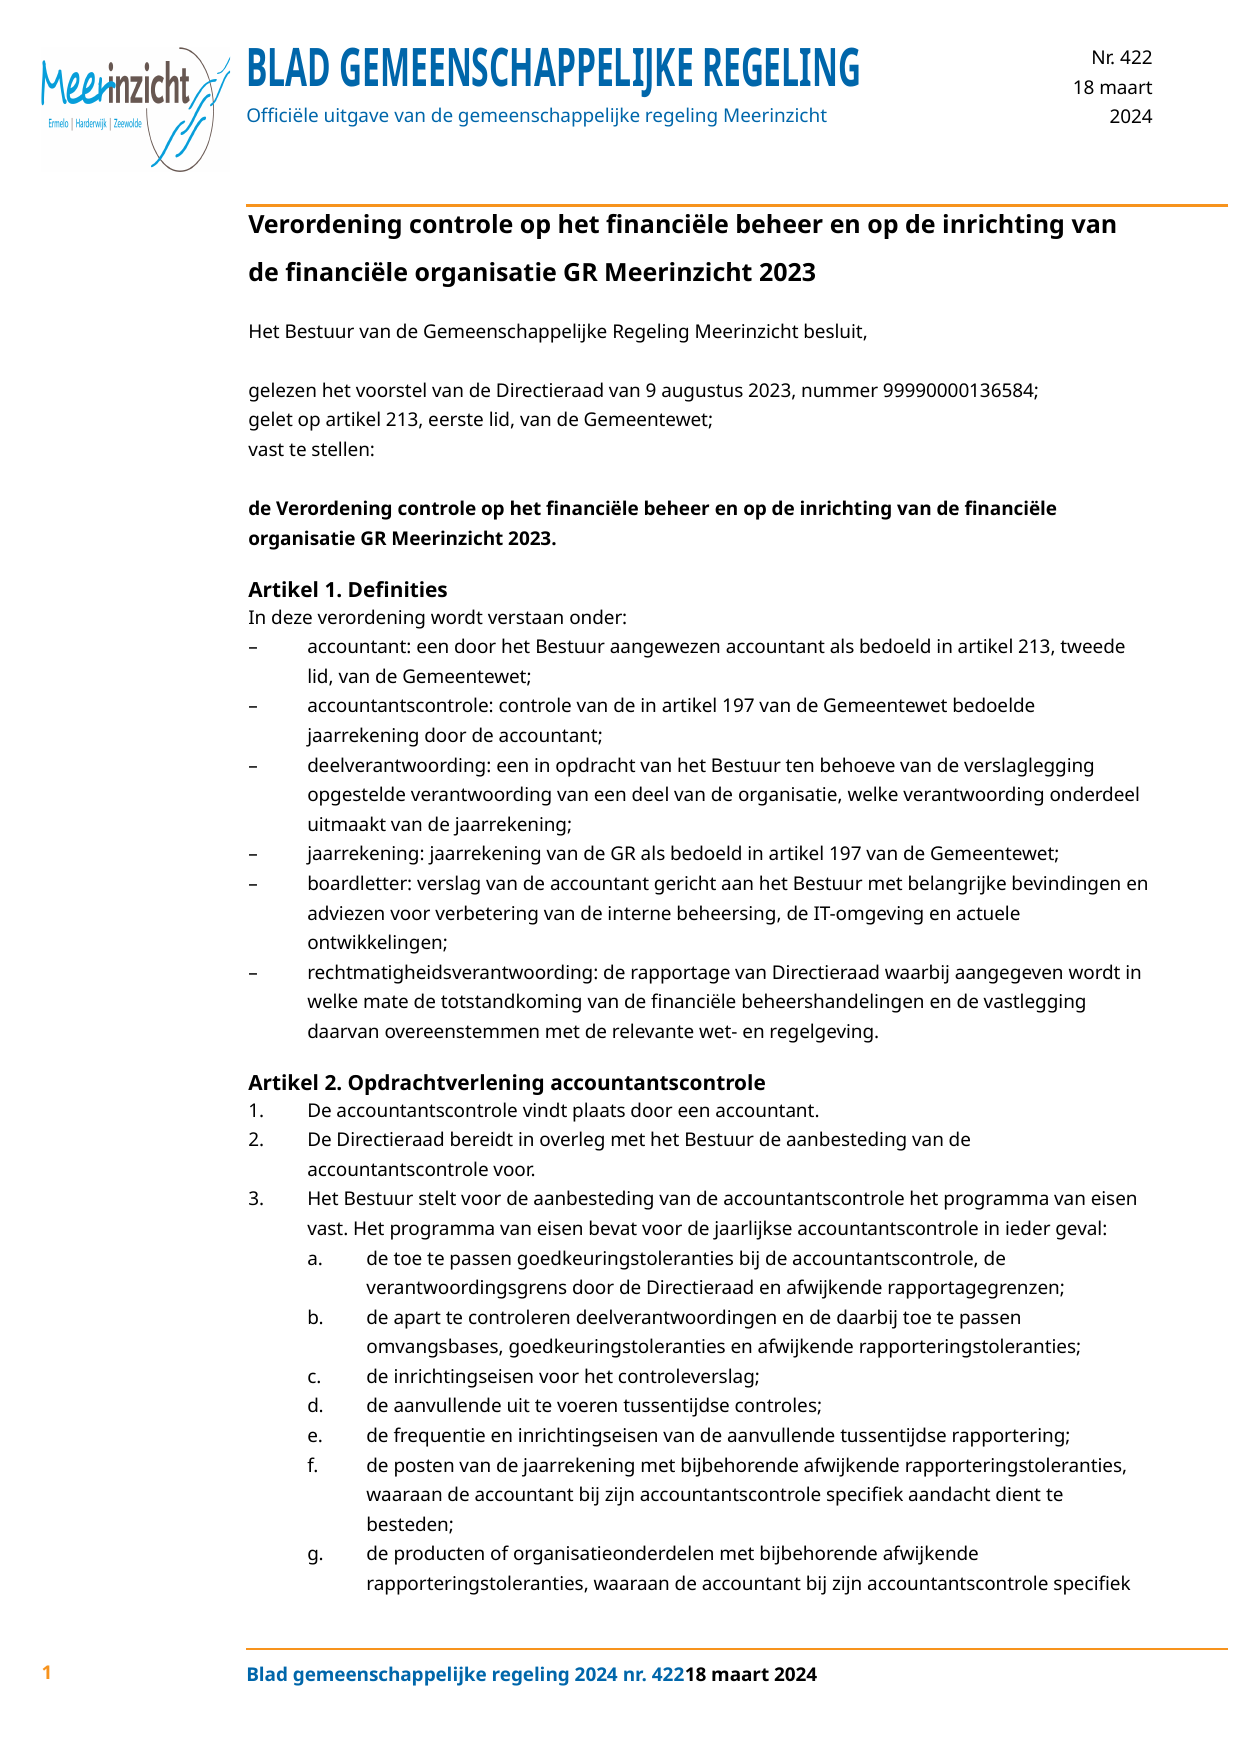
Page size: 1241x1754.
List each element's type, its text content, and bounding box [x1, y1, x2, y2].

list De Directieraad bereidt in overleg met het Bestuur de aanbesteding van de accountantscontrole voor. [248, 1126, 1152, 1182]
text gelet op artikel 213, eerste lid, van de Gemeentewet; [248, 407, 1152, 432]
list de posten van de jaarrekening met bijbehorende afwijkende rapporteringstoleranties, waaraan de accountant bij zijn accountantscontrole specifiek aandacht dient te besteden; [307, 1452, 1152, 1537]
text de Verordening controle op het financiële beheer en op de inrichting van de financiële organisatie GR Meerinzicht 2023. [248, 495, 1152, 551]
list de apart te controleren deelverantwoordingen en de daarbij toe te passen omvangsbases, goedkeuringstoleranties en afwijkende rapporteringstoleranties; [307, 1304, 1152, 1359]
text vast te stellen: [248, 436, 1152, 462]
list de frequentie en inrichtingseisen van de aanvullende tussentijdse rapportering; [307, 1422, 1152, 1448]
list de inrichtingseisen voor het controleverslag; [307, 1363, 1152, 1389]
list accountantscontrole: controle van de in artikel 197 van de Gemeentewet bedoelde jaarrekening door de accountant; [248, 693, 1152, 748]
text Artikel 2. Opdrachtverlening accountantscontrole [248, 1068, 1152, 1097]
list Het Bestuur stelt voor de aanbesteding van de accountantscontrole het programma van eisen vast. Het programma van eisen bevat voor de jaarlijkse accountantscontrole in ieder geval: [248, 1186, 1152, 1241]
list de aanvullende uit te voeren tussentijdse controles; [307, 1393, 1152, 1418]
text Het Bestuur van de Gemeenschappelijke Regeling Meerinzicht besluit, [248, 318, 1152, 344]
list De accountantscontrole vindt plaats door een accountant. [248, 1097, 1152, 1123]
text Artikel 1. Definities [248, 575, 1152, 604]
list accountant: een door het Bestuur aangewezen accountant als bedoeld in artikel 213, tweede lid, van de Gemeentewet; [248, 633, 1152, 689]
list boardletter: verslag van de accountant gericht aan het Bestuur met belangrijke bevindingen en adviezen voor verbetering van de interne beheersing, de IT-omgeving en actuele ontwikkelingen; [248, 870, 1152, 955]
list jaarrekening: jaarrekening van de GR als bedoeld in artikel 197 van de Gemeentewet; [248, 841, 1152, 866]
list de producten of organisatieonderdelen met bijbehorende afwijkende rapporteringstoleranties, waaraan de accountant bij zijn accountantscontrole specifiek [307, 1541, 1152, 1596]
text In deze verordening wordt verstaan onder: [248, 604, 1152, 629]
list de toe te passen goedkeuringstoleranties bij de accountantscontrole, de verantwoordingsgrens door de Directieraad en afwijkende rapportagegrenzen; [307, 1245, 1152, 1300]
text Verordening controle op het financiële beheer en op de inrichting van de financiële organisatie GR Meerinzicht 2023 [248, 207, 1152, 288]
list rechtmatigheidsverantwoording: de rapportage van Directieraad waarbij aangegeven wordt in welke mate de totstandkoming van de financiële beheershandelingen en de vastlegging daarvan overeenstemmen met de relevante wet- en regelgeving. [248, 959, 1152, 1044]
picture [41, 47, 231, 172]
text gelezen het voorstel van de Directieraad van 9 augustus 2023, nummer 99990000136584; [248, 377, 1152, 403]
list deelverantwoording: een in opdracht van het Bestuur ten behoeve van de verslaglegging opgestelde verantwoording van een deel van de organisatie, welke verantwoording onderdeel uitmaakt van de jaarrekening; [248, 752, 1152, 837]
